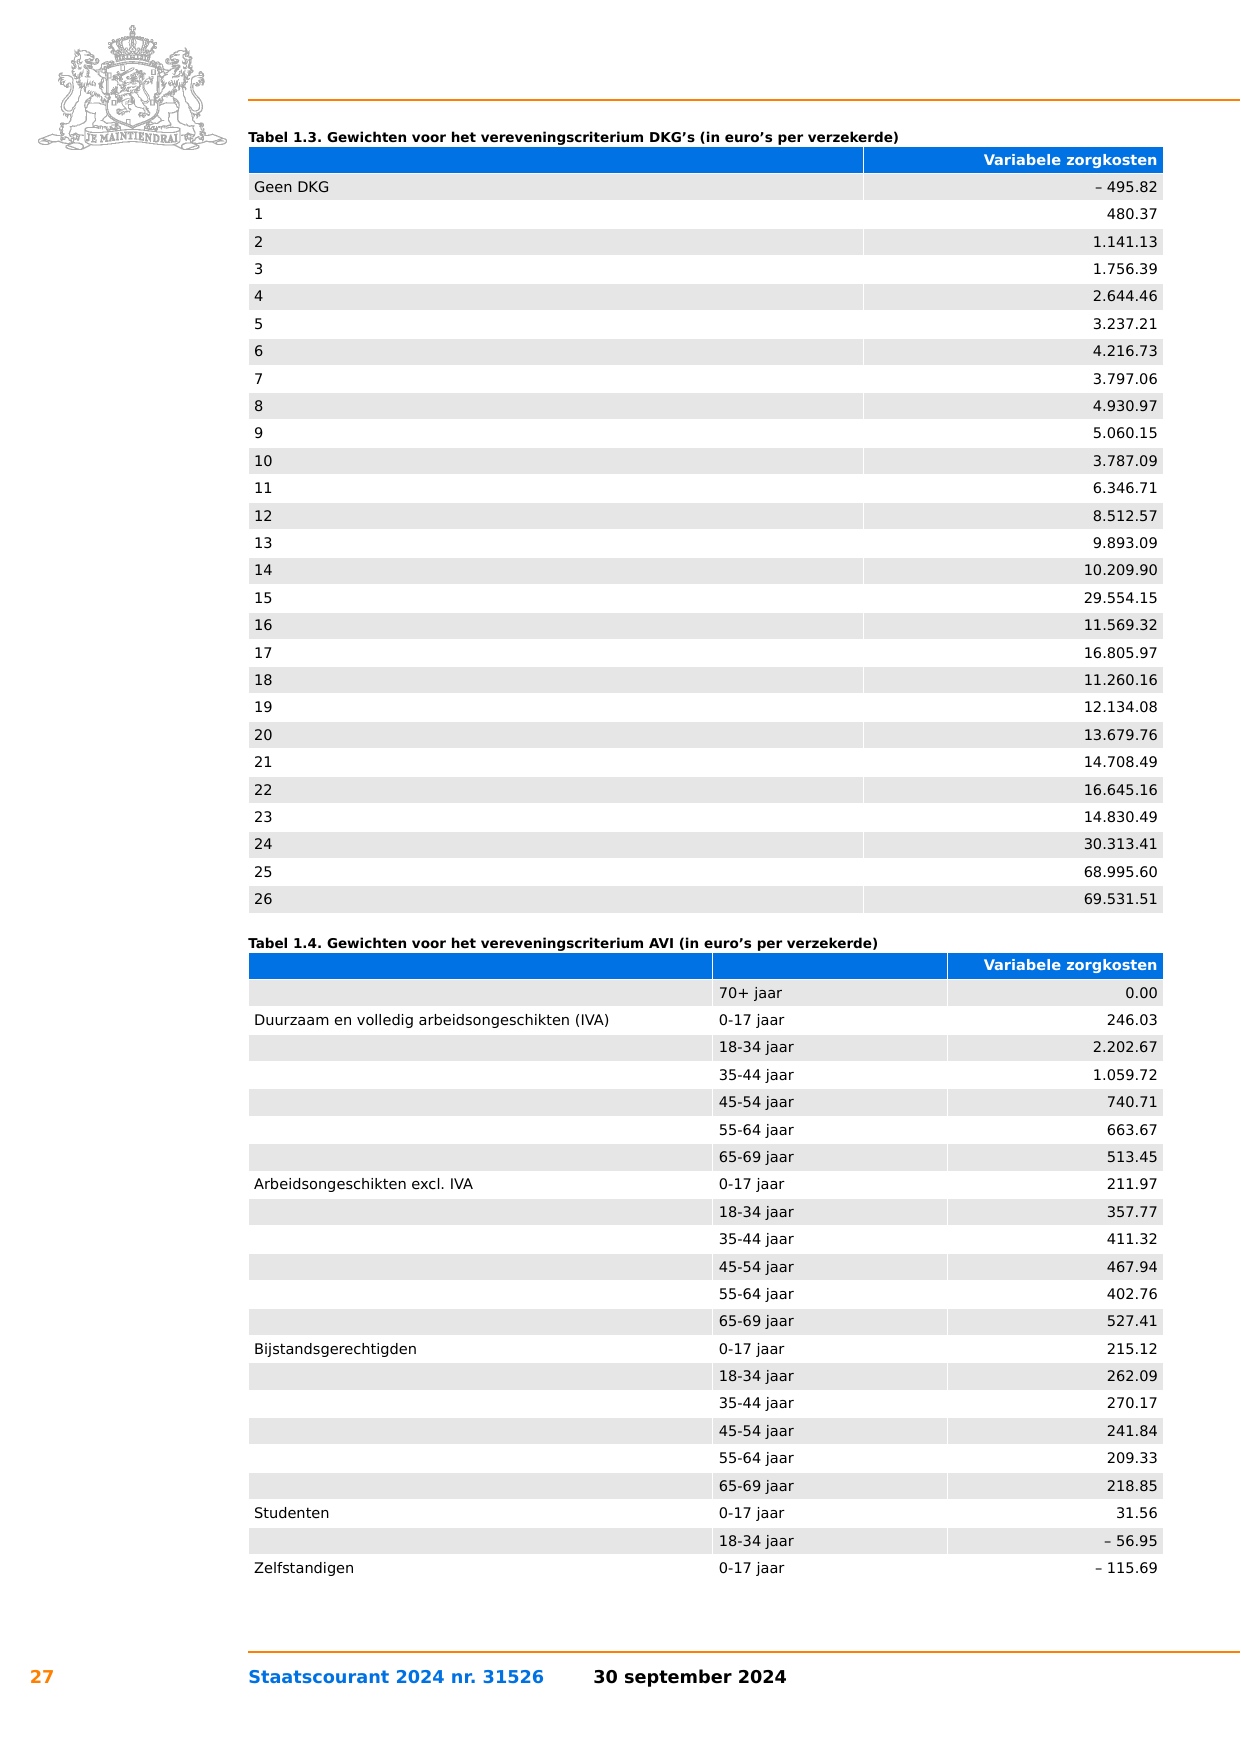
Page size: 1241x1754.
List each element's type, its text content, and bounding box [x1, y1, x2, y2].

table_cell 18-34 jaar [713, 1035, 947, 1061]
table_cell 13.679.76 [864, 722, 1163, 748]
table_cell [249, 1281, 712, 1307]
table_cell 6 [249, 339, 863, 365]
table_cell 12 [249, 503, 863, 529]
table_cell [249, 1363, 712, 1390]
table_cell [249, 1144, 712, 1171]
table_cell 35-44 jaar [713, 1391, 947, 1417]
table_cell 0-17 jaar [713, 1336, 947, 1362]
table_cell 467.94 [948, 1254, 1163, 1280]
table_cell [249, 1035, 712, 1061]
table_cell 16.805.97 [864, 640, 1163, 666]
table_cell 2 [249, 229, 863, 255]
table_cell [249, 953, 712, 979]
table_cell 209.33 [948, 1446, 1163, 1472]
table_cell [249, 1528, 712, 1554]
table_cell 218.85 [948, 1473, 1163, 1499]
table_cell Studenten [249, 1500, 712, 1527]
table_cell [249, 1254, 712, 1280]
table_cell 9 [249, 421, 863, 447]
table_cell [249, 1473, 712, 1499]
table_cell 215.12 [948, 1336, 1163, 1362]
table_cell 65-69 jaar [713, 1309, 947, 1335]
table_cell 13 [249, 530, 863, 557]
table_cell [249, 1391, 712, 1417]
table_header Tabel 1.4. Gewichten voor het vereveningscriterium AVI (in euro’s per verzekerde) [248, 936, 1163, 951]
table_cell 14.830.49 [864, 804, 1163, 831]
table_cell 357.77 [948, 1199, 1163, 1225]
table_cell 4.216.73 [864, 339, 1163, 365]
table_header Tabel 1.3. Gewichten voor het vereveningscriterium DKG’s (in euro’s per verzekerde) [248, 130, 1163, 146]
table_cell 70+ jaar [713, 980, 947, 1006]
table_cell 11 [249, 475, 863, 502]
table_cell 25 [249, 859, 863, 885]
table_cell 11.569.32 [864, 613, 1163, 639]
table_cell 17 [249, 640, 863, 666]
table_cell [249, 1117, 712, 1143]
picture [38, 25, 227, 150]
table_cell 2.644.46 [864, 284, 1163, 310]
table_cell 14 [249, 558, 863, 584]
table_cell 10 [249, 448, 863, 474]
table_cell [249, 1226, 712, 1253]
table_cell 18 [249, 667, 863, 693]
table_cell 527.41 [948, 1309, 1163, 1335]
table_cell 14.708.49 [864, 749, 1163, 776]
table_cell 241.84 [948, 1418, 1163, 1444]
table_cell [249, 980, 712, 1006]
table_cell [249, 1089, 712, 1116]
table_cell 19 [249, 695, 863, 721]
table_cell 4 [249, 284, 863, 310]
table_cell 663.67 [948, 1117, 1163, 1143]
table_cell Duurzaam en volledig arbeidsongeschikten (IVA) [249, 1007, 712, 1033]
table_cell 45-54 jaar [713, 1418, 947, 1444]
table_cell 35-44 jaar [713, 1062, 947, 1088]
table_cell – 495.82 [864, 174, 1163, 200]
table_cell 26 [249, 886, 863, 913]
table_cell 10.209.90 [864, 558, 1163, 584]
table_cell 480.37 [864, 201, 1163, 228]
table_cell 1.756.39 [864, 256, 1163, 283]
table_cell 65-69 jaar [713, 1144, 947, 1171]
table_cell 5 [249, 311, 863, 337]
table_cell 3.787.09 [864, 448, 1163, 474]
table_cell 31.56 [948, 1500, 1163, 1527]
table_cell 0.00 [948, 980, 1163, 1006]
table_cell 3.797.06 [864, 366, 1163, 392]
table_cell [249, 1309, 712, 1335]
table_cell 513.45 [948, 1144, 1163, 1171]
table_cell 18-34 jaar [713, 1199, 947, 1225]
table_cell 0-17 jaar [713, 1172, 947, 1198]
table_cell – 115.69 [948, 1555, 1163, 1581]
table_cell – 56.95 [948, 1528, 1163, 1554]
table_cell 30.313.41 [864, 832, 1163, 858]
table_cell 55-64 jaar [713, 1117, 947, 1143]
table_cell 8 [249, 393, 863, 419]
table_cell Variabele zorgkosten [948, 953, 1163, 979]
table_cell 55-64 jaar [713, 1446, 947, 1472]
table_cell [249, 1199, 712, 1225]
table_cell 11.260.16 [864, 667, 1163, 693]
table_cell 12.134.08 [864, 695, 1163, 721]
table_cell 3 [249, 256, 863, 283]
table_cell 270.17 [948, 1391, 1163, 1417]
table_cell 8.512.57 [864, 503, 1163, 529]
table_cell 20 [249, 722, 863, 748]
table_cell 740.71 [948, 1089, 1163, 1116]
table_cell 16.645.16 [864, 777, 1163, 803]
table_cell Arbeidsongeschikten excl. IVA [249, 1172, 712, 1198]
table_cell 262.09 [948, 1363, 1163, 1390]
table_cell 0-17 jaar [713, 1007, 947, 1033]
table_cell 0-17 jaar [713, 1500, 947, 1527]
table_cell 211.97 [948, 1172, 1163, 1198]
table_cell 69.531.51 [864, 886, 1163, 913]
table_cell 4.930.97 [864, 393, 1163, 419]
table_cell 24 [249, 832, 863, 858]
table_cell Variabele zorgkosten [864, 147, 1163, 173]
table_cell 18-34 jaar [713, 1363, 947, 1390]
table_cell 7 [249, 366, 863, 392]
table_cell 16 [249, 613, 863, 639]
table_cell Geen DKG [249, 174, 863, 200]
table_cell 246.03 [948, 1007, 1163, 1033]
table_cell 3.237.21 [864, 311, 1163, 337]
table_cell 1.059.72 [948, 1062, 1163, 1088]
table_cell 65-69 jaar [713, 1473, 947, 1499]
table_cell 2.202.67 [948, 1035, 1163, 1061]
table_cell 45-54 jaar [713, 1089, 947, 1116]
table_cell 22 [249, 777, 863, 803]
table_cell 6.346.71 [864, 475, 1163, 502]
table_cell 29.554.15 [864, 585, 1163, 611]
table_cell 55-64 jaar [713, 1281, 947, 1307]
table_cell 5.060.15 [864, 421, 1163, 447]
table_cell Zelfstandigen [249, 1555, 712, 1581]
table_cell [249, 147, 863, 173]
table_cell 35-44 jaar [713, 1226, 947, 1253]
table_cell [249, 1418, 712, 1444]
table_cell 1.141.13 [864, 229, 1163, 255]
table_cell 18-34 jaar [713, 1528, 947, 1554]
table_cell 0-17 jaar [713, 1555, 947, 1581]
table_cell 9.893.09 [864, 530, 1163, 557]
table_cell 411.32 [948, 1226, 1163, 1253]
table_cell [713, 953, 947, 979]
table_cell 15 [249, 585, 863, 611]
table_cell 23 [249, 804, 863, 831]
table_cell Bijstandsgerechtigden [249, 1336, 712, 1362]
table_cell 21 [249, 749, 863, 776]
table_cell 68.995.60 [864, 859, 1163, 885]
table_cell [249, 1062, 712, 1088]
table_cell 45-54 jaar [713, 1254, 947, 1280]
table_cell 402.76 [948, 1281, 1163, 1307]
table_cell [249, 1446, 712, 1472]
table_cell 1 [249, 201, 863, 228]
